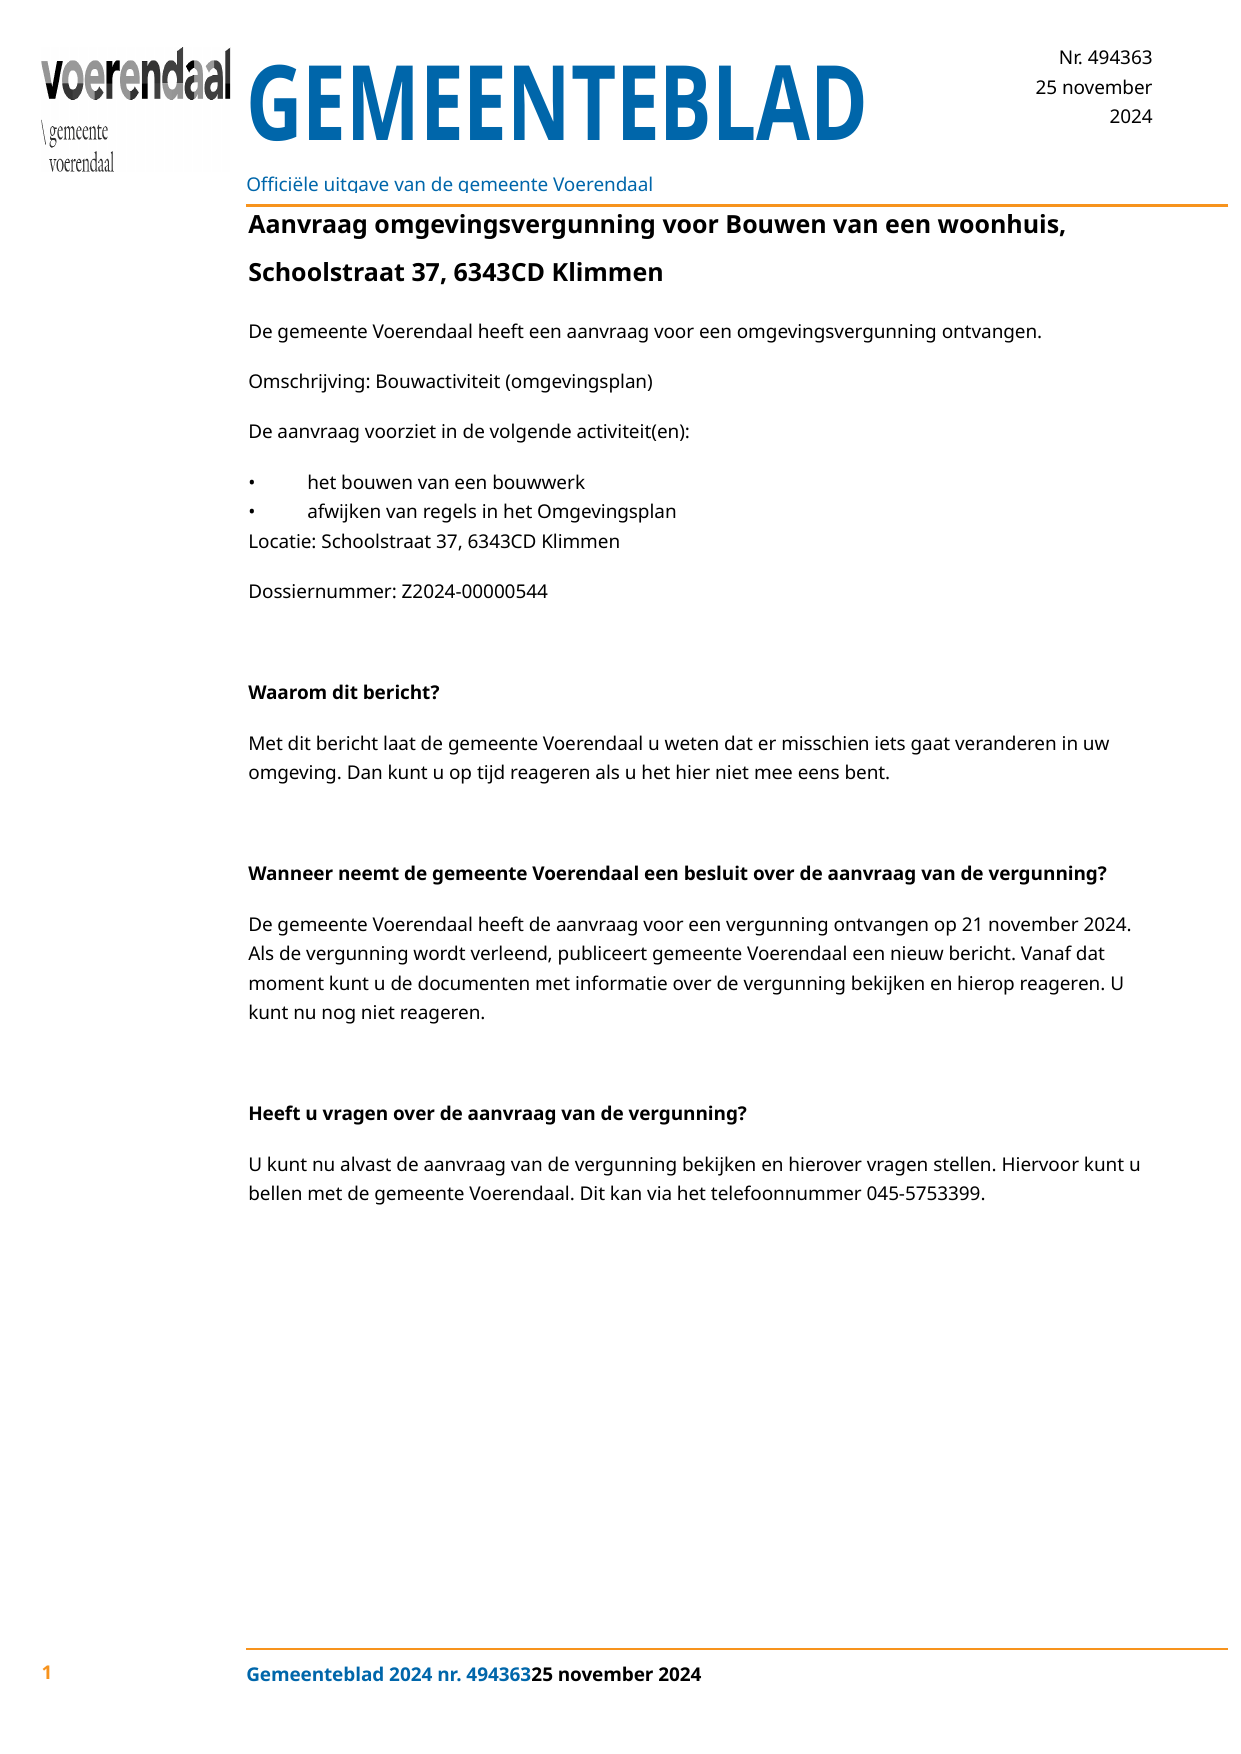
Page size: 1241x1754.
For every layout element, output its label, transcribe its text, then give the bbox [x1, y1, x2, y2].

text Aanvraag omgevingsvergunning voor Bouwen van een woonhuis, Schoolstraat 37, 6343CD Klimmen [248, 207, 1152, 288]
text De aanvraag voorziet in de volgende activiteit(en): [248, 419, 1152, 444]
text Wanneer neemt de gemeente Voerendaal een besluit over de aanvraag van de vergunning? [248, 860, 1152, 886]
text Omschrijving: Bouwactiviteit (omgevingsplan) [248, 368, 1152, 394]
text Dossiernummer: Z2024-00000544 [248, 579, 1152, 604]
text Met dit bericht laat de gemeente Voerendaal u weten dat er misschien iets gaat veranderen in uw omgeving. Dan kunt u op tijd reageren als u het hier niet mee eens bent. [248, 730, 1152, 785]
text U kunt nu alvast de aanvraag van de vergunning bekijken en hierover vragen stellen. Hiervoor kunt u bellen met de gemeente Voerendaal. Dit kan via het telefoonnummer 045-5753399. [248, 1151, 1152, 1206]
text Locatie: Schoolstraat 37, 6343CD Klimmen [248, 528, 1152, 554]
text De gemeente Voerendaal heeft de aanvraag voor een vergunning ontvangen op 21 november 2024. Als de vergunning wordt verleend, publiceert gemeente Voerendaal een nieuw bericht. Vanaf dat moment kunt u de documenten met informatie over de vergunning bekijken en hierop reageren. U kunt nu nog niet reageren. [248, 911, 1152, 1025]
list afwijken van regels in het Omgevingsplan [248, 499, 1152, 524]
text Waarom dit bericht? [248, 679, 1152, 705]
text Heeft u vragen over de aanvraag van de vergunning? [248, 1100, 1152, 1126]
picture [41, 47, 231, 172]
list het bouwen van een bouwwerk [248, 469, 1152, 495]
text De gemeente Voerendaal heeft een aanvraag voor een omgevingsvergunning ontvangen. [248, 318, 1152, 344]
